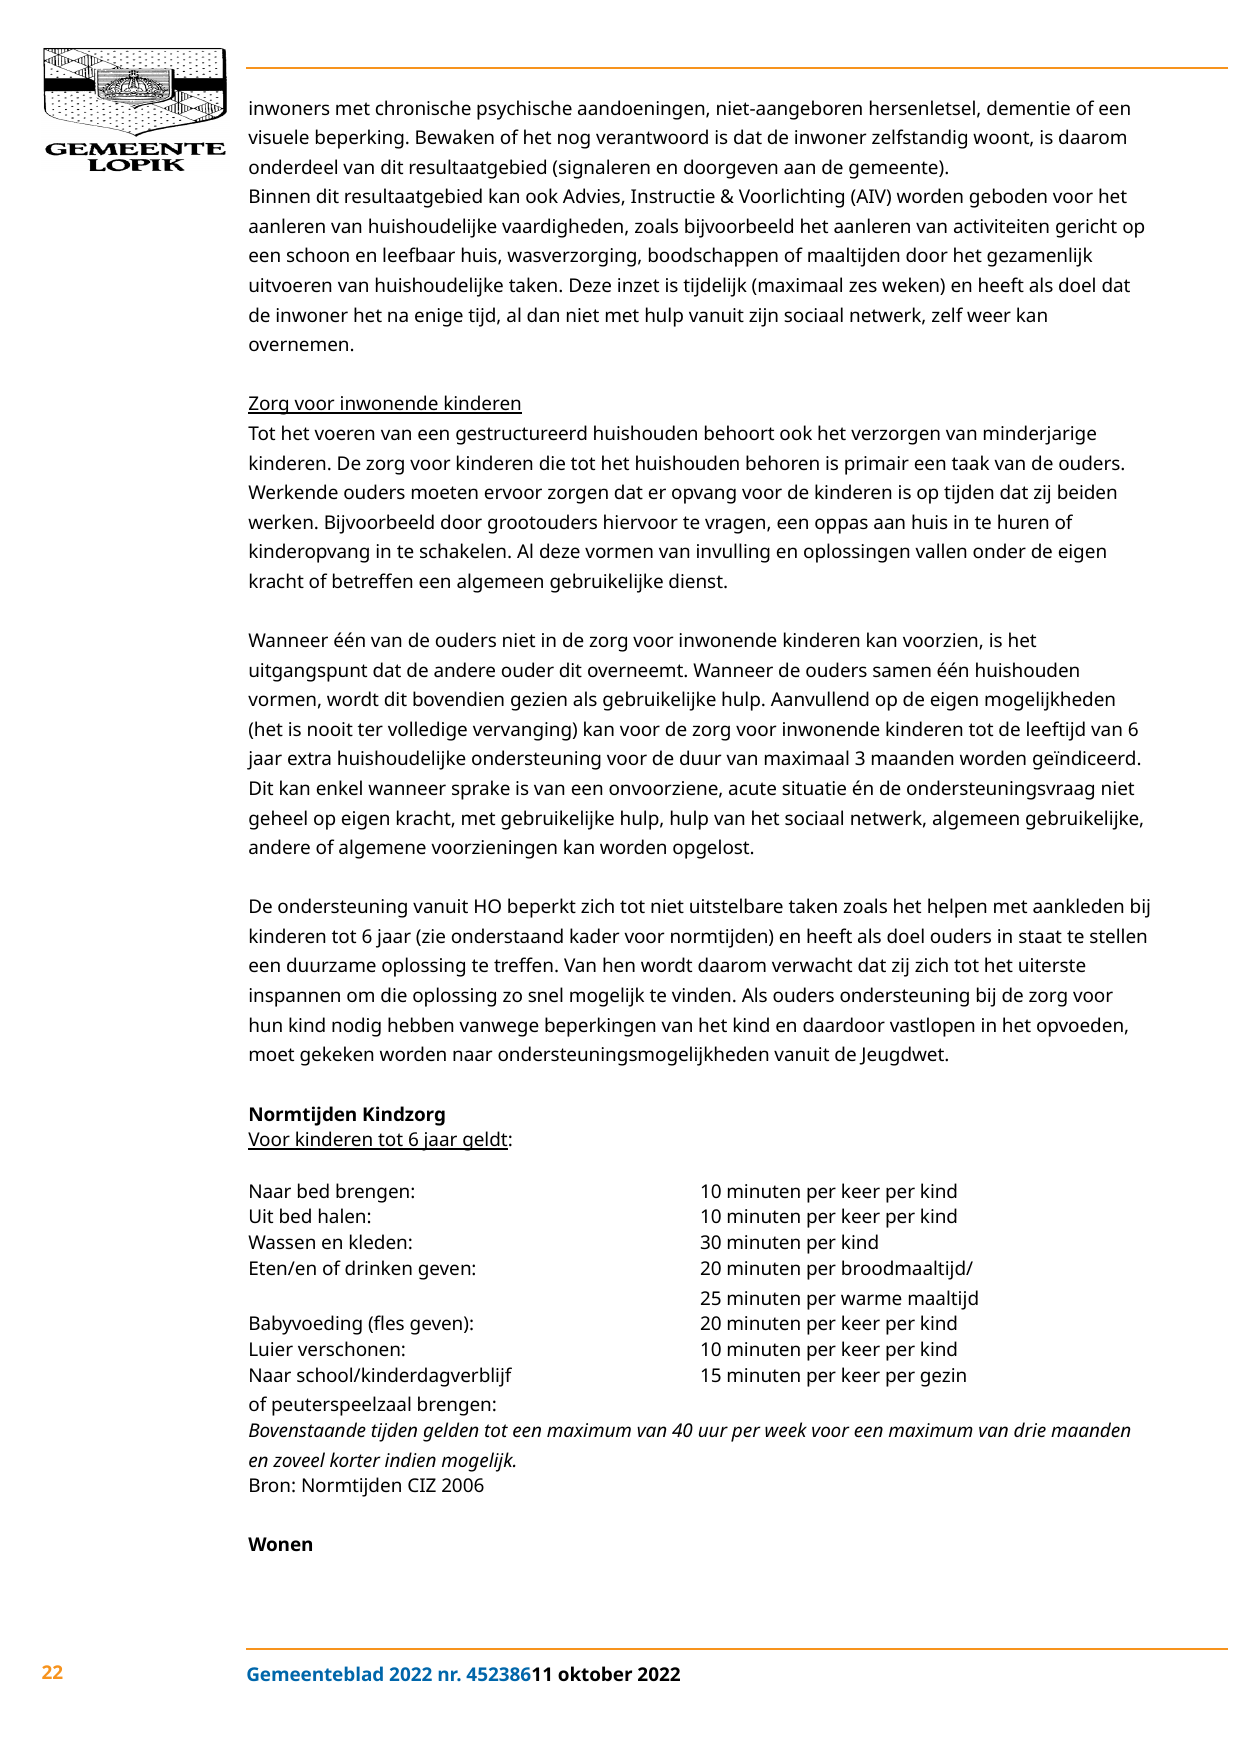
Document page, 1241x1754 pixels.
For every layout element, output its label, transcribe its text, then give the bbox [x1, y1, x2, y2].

table_cell 10 minuten per keer per kind [700, 1204, 1152, 1229]
table_cell [248, 1152, 1152, 1178]
text inwoners met chronische psychische aandoeningen, niet-aangeboren hersenletsel, dementie of een visuele beperking. Bewaken of het nog verantwoord is dat de inwoner zelfstandig woont, is daarom onderdeel van dit resultaatgebied (signaleren en doorgeven aan de gemeente). [248, 95, 1152, 180]
table_cell Eten/en of drinken geven: [248, 1255, 700, 1310]
text Binnen dit resultaatgebied kan ook Advies, Instructie & Voorlichting (AIV) worden geboden voor het aanleren van huishoudelijke vaardigheden, zoals bijvoorbeeld het aanleren van activiteiten gericht op een schoon en leefbaar huis, wasverzorging, boodschappen of maaltijden door het gezamenlijk uitvoeren van huishoudelijke taken. Deze inzet is tijdelijk (maximaal zes weken) en heeft als doel dat de inwoner het na enige tijd, al dan niet met hulp vanuit zijn sociaal netwerk, zelf weer kan overnemen. [248, 183, 1152, 357]
table_cell Voor kinderen tot 6 jaar geldt: [248, 1126, 1152, 1152]
picture [41, 47, 231, 172]
table_cell Uit bed halen: [248, 1204, 700, 1229]
text Wanneer één van de ouders niet in de zorg voor inwonende kinderen kan voorzien, is het uitgangspunt dat de andere ouder dit overneemt. Wanneer de ouders samen één huishouden vormen, wordt dit bovendien gezien als gebruikelijke hulp. Aanvullend op de eigen mogelijkheden (het is nooit ter volledige vervanging) kan voor de zorg voor inwonende kinderen tot de leeftijd van 6 jaar extra huishoudelijke ondersteuning voor de duur van maximaal 3 maanden worden geïndiceerd. Dit kan enkel wanneer sprake is van een onvoorziene, acute situatie én de ondersteuningsvraag niet geheel op eigen kracht, met gebruikelijke hulp, hulp van het sociaal netwerk, algemeen gebruikelijke, andere of algemene voorzieningen kan worden opgelost. [248, 627, 1152, 860]
text Wonen [248, 1531, 1152, 1557]
table_cell 10 minuten per keer per kind [700, 1336, 1152, 1362]
table_cell Naar bed brengen: [248, 1178, 700, 1204]
table_cell Babyvoeding (fles geven): [248, 1310, 700, 1336]
table_cell Luier verschonen: [248, 1336, 700, 1362]
table_cell 30 minuten per kind [700, 1229, 1152, 1255]
table_cell Bron: Normtijden CIZ 2006 [248, 1473, 1152, 1498]
table_cell 10 minuten per keer per kind [700, 1178, 1152, 1204]
table_cell Wassen en kleden: [248, 1229, 700, 1255]
text Zorg voor inwonende kinderen [248, 391, 1152, 416]
table_cell Naar school/kinderdagverblijf of peuterspeelzaal brengen: [248, 1362, 700, 1417]
table_cell Bovenstaande tijden gelden tot een maximum van 40 uur per week voor een maximum van drie maanden en zoveel korter indien mogelijk. [248, 1417, 1152, 1472]
table_cell 20 minuten per keer per kind [700, 1310, 1152, 1336]
table_header Normtijden Kindzorg [248, 1101, 1152, 1126]
table_cell 20 minuten per broodmaaltijd/ 25 minuten per warme maaltijd [700, 1255, 1152, 1310]
text De ondersteuning vanuit HO beperkt zich tot niet uitstelbare taken zoals het helpen met aankleden bij kinderen tot 6 jaar (zie onderstaand kader voor normtijden) en heeft als doel ouders in staat te stellen een duurzame oplossing te treffen. Van hen wordt daarom verwacht dat zij zich tot het uiterste inspannen om die oplossing zo snel mogelijk te vinden. Als ouders ondersteuning bij de zorg voor hun kind nodig hebben vanwege beperkingen van het kind en daardoor vastlopen in het opvoeden, moet gekeken worden naar ondersteuningsmogelijkheden vanuit de Jeugdwet. [248, 893, 1152, 1067]
text Tot het voeren van een gestructureerd huishouden behoort ook het verzorgen van minderjarige kinderen. De zorg voor kinderen die tot het huishouden behoren is primair een taak van de ouders. Werkende ouders moeten ervoor zorgen dat er opvang voor de kinderen is op tijden dat zij beiden werken. Bijvoorbeeld door grootouders hiervoor te vragen, een oppas aan huis in te huren of kinderopvang in te schakelen. Al deze vormen van invulling en oplossingen vallen onder de eigen kracht of betreffen een algemeen gebruikelijke dienst. [248, 420, 1152, 594]
table_cell 15 minuten per keer per gezin [700, 1362, 1152, 1417]
